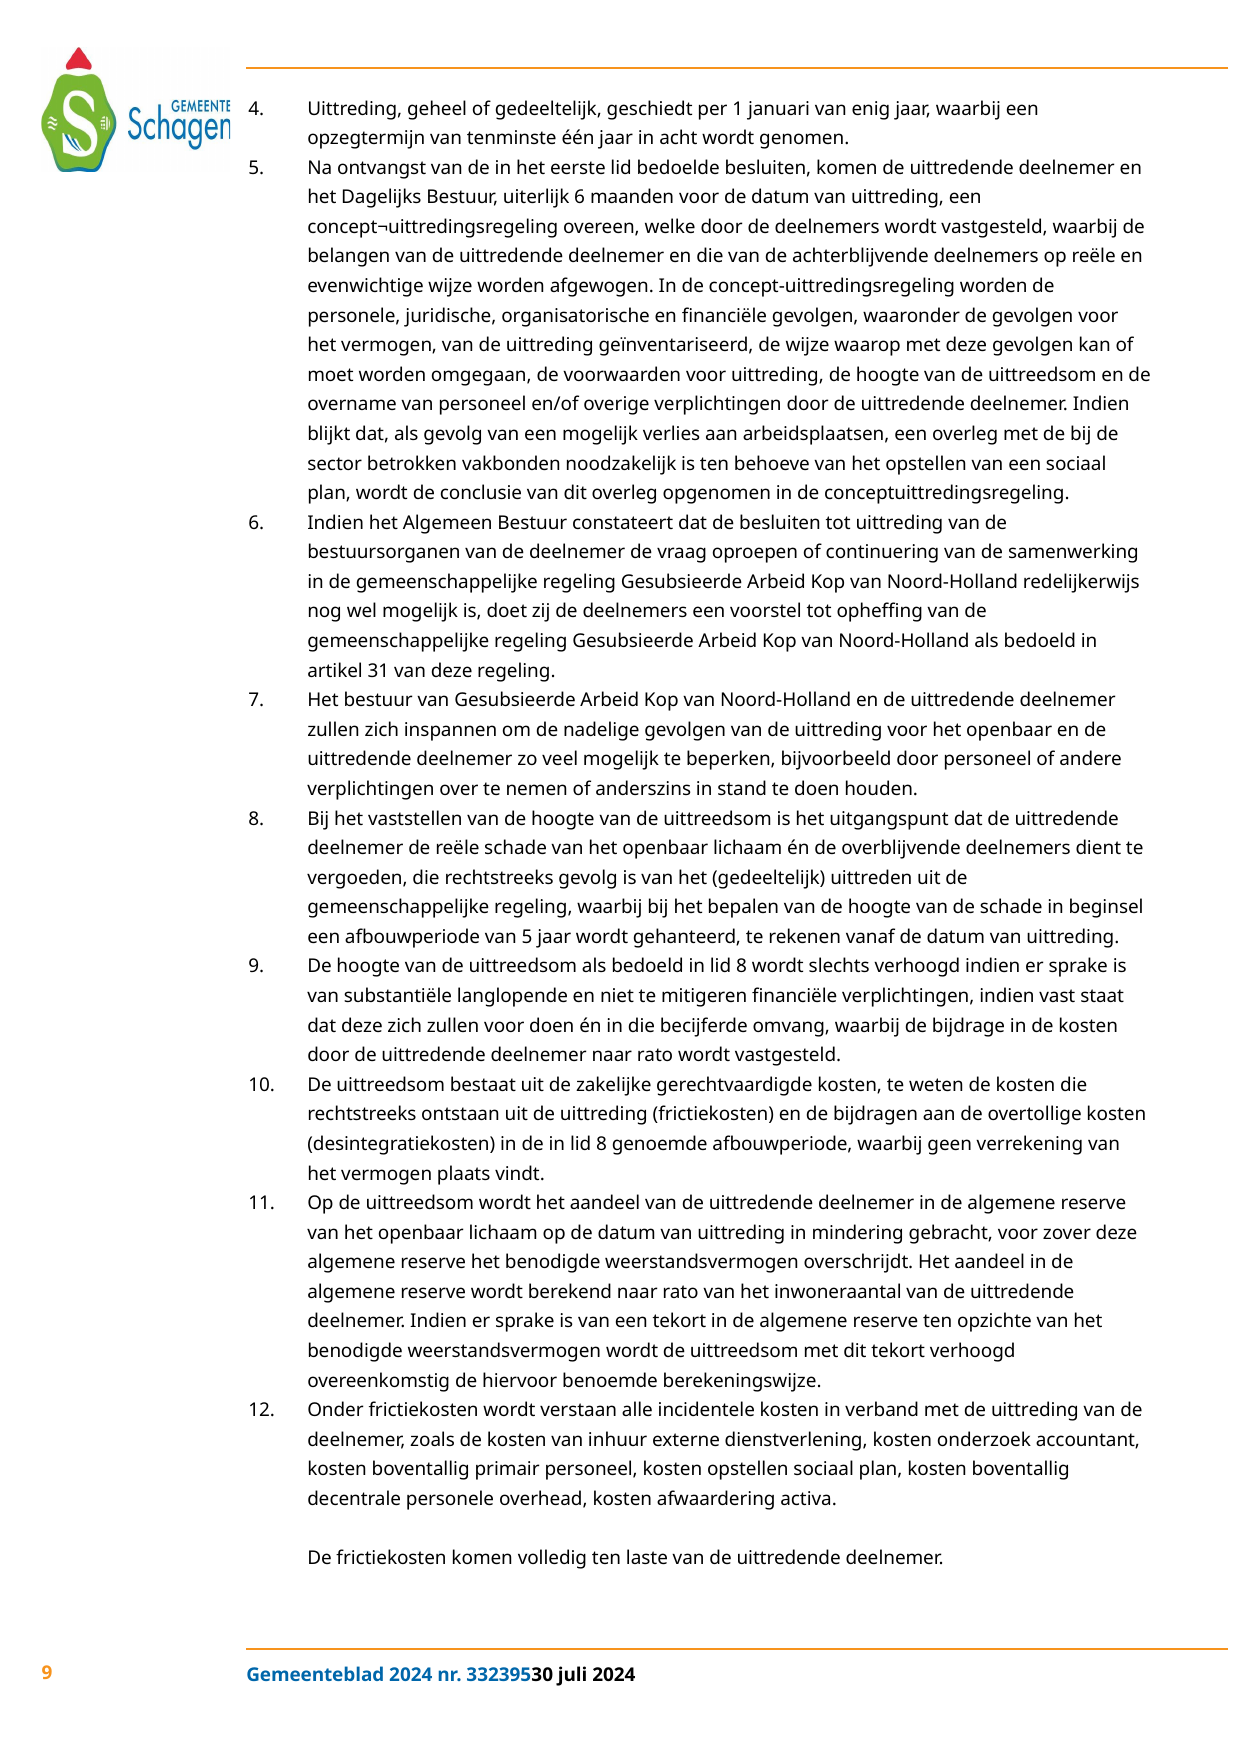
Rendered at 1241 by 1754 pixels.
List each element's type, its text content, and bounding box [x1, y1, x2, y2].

list Indien het Algemeen Bestuur constateert dat de besluiten tot uittreding van de bestuursorganen van de deelnemer de vraag oproepen of continuering van de samenwerking in de gemeenschappelijke regeling Gesubsieerde Arbeid Kop van Noord-Holland redelijkerwijs nog wel mogelijk is, doet zij de deelnemers een voorstel tot opheffing van de gemeenschappelijke regeling Gesubsieerde Arbeid Kop van Noord-Holland als bedoeld in artikel 31 van deze regeling. [248, 509, 1152, 683]
list Op de uittreedsom wordt het aandeel van de uittredende deelnemer in de algemene reserve van het openbaar lichaam op de datum van uittreding in mindering gebracht, voor zover deze algemene reserve het benodigde weerstandsvermogen overschrijdt. Het aandeel in de algemene reserve wordt berekend naar rato van het inwoneraantal van de uittredende deelnemer. Indien er sprake is van een tekort in de algemene reserve ten opzichte van het benodigde weerstandsvermogen wordt de uittreedsom met dit tekort verhoogd overeenkomstig de hiervoor benoemde berekeningswijze. [248, 1189, 1152, 1393]
list Na ontvangst van de in het eerste lid bedoelde besluiten, komen de uittredende deelnemer en het Dagelijks Bestuur, uiterlijk 6 maanden voor de datum van uittreding, een concept¬uittredingsregeling overeen, welke door de deelnemers wordt vastgesteld, waarbij de belangen van de uittredende deelnemer en die van de achterblijvende deelnemers op reële en evenwichtige wijze worden afgewogen. In de concept-uittredingsregeling worden de personele, juridische, organisatorische en financiële gevolgen, waaronder de gevolgen voor het vermogen, van de uittreding geïnventariseerd, de wijze waarop met deze gevolgen kan of moet worden omgegaan, de voorwaarden voor uittreding, de hoogte van de uittreedsom en de overname van personeel en/of overige verplichtingen door de uittredende deelnemer. Indien blijkt dat, als gevolg van een mogelijk verlies aan arbeidsplaatsen, een overleg met de bij de sector betrokken vakbonden noodzakelijk is ten behoeve van het opstellen van een sociaal plan, wordt de conclusie van dit overleg opgenomen in de conceptuittredingsregeling. [248, 154, 1152, 505]
list Onder frictiekosten wordt verstaan alle incidentele kosten in verband met de uittreding van de deelnemer, zoals de kosten van inhuur externe dienstverlening, kosten onderzoek accountant, kosten boventallig primair personeel, kosten opstellen sociaal plan, kosten boventallig decentrale personele overhead, kosten afwaardering activa. [248, 1396, 1152, 1511]
list Bij het vaststellen van de hoogte van de uittreedsom is het uitgangspunt dat de uittredende deelnemer de reële schade van het openbaar lichaam én de overblijvende deelnemers dient te vergoeden, die rechtstreeks gevolg is van het (gedeeltelijk) uittreden uit de gemeenschappelijke regeling, waarbij bij het bepalen van de hoogte van de schade in beginsel een afbouwperiode van 5 jaar wordt gehanteerd, te rekenen vanaf de datum van uittreding. [248, 805, 1152, 949]
picture [41, 47, 231, 172]
list Het bestuur van Gesubsieerde Arbeid Kop van Noord-Holland en de uittredende deelnemer zullen zich inspannen om de nadelige gevolgen van de uittreding voor het openbaar en de uittredende deelnemer zo veel mogelijk te beperken, bijvoorbeeld door personeel of andere verplichtingen over te nemen of anderszins in stand te doen houden. [248, 686, 1152, 801]
list Uittreding, geheel of gedeeltelijk, geschiedt per 1 januari van enig jaar, waarbij een opzegtermijn van tenminste één jaar in acht wordt genomen. [248, 95, 1152, 150]
list De uittreedsom bestaat uit de zakelijke gerechtvaardigde kosten, te weten de kosten die rechtstreeks ontstaan uit de uittreding (frictiekosten) en de bijdragen aan de overtollige kosten (desintegratiekosten) in de in lid 8 genoemde afbouwperiode, waarbij geen verrekening van het vermogen plaats vindt. [248, 1071, 1152, 1186]
list De hoogte van de uittreedsom als bedoeld in lid 8 wordt slechts verhoogd indien er sprake is van substantiële langlopende en niet te mitigeren financiële verplichtingen, indien vast staat dat deze zich zullen voor doen én in die becijferde omvang, waarbij de bijdrage in de kosten door de uittredende deelnemer naar rato wordt vastgesteld. [248, 953, 1152, 1067]
list De frictiekosten komen volledig ten laste van de uittredende deelnemer. [248, 1544, 1152, 1570]
